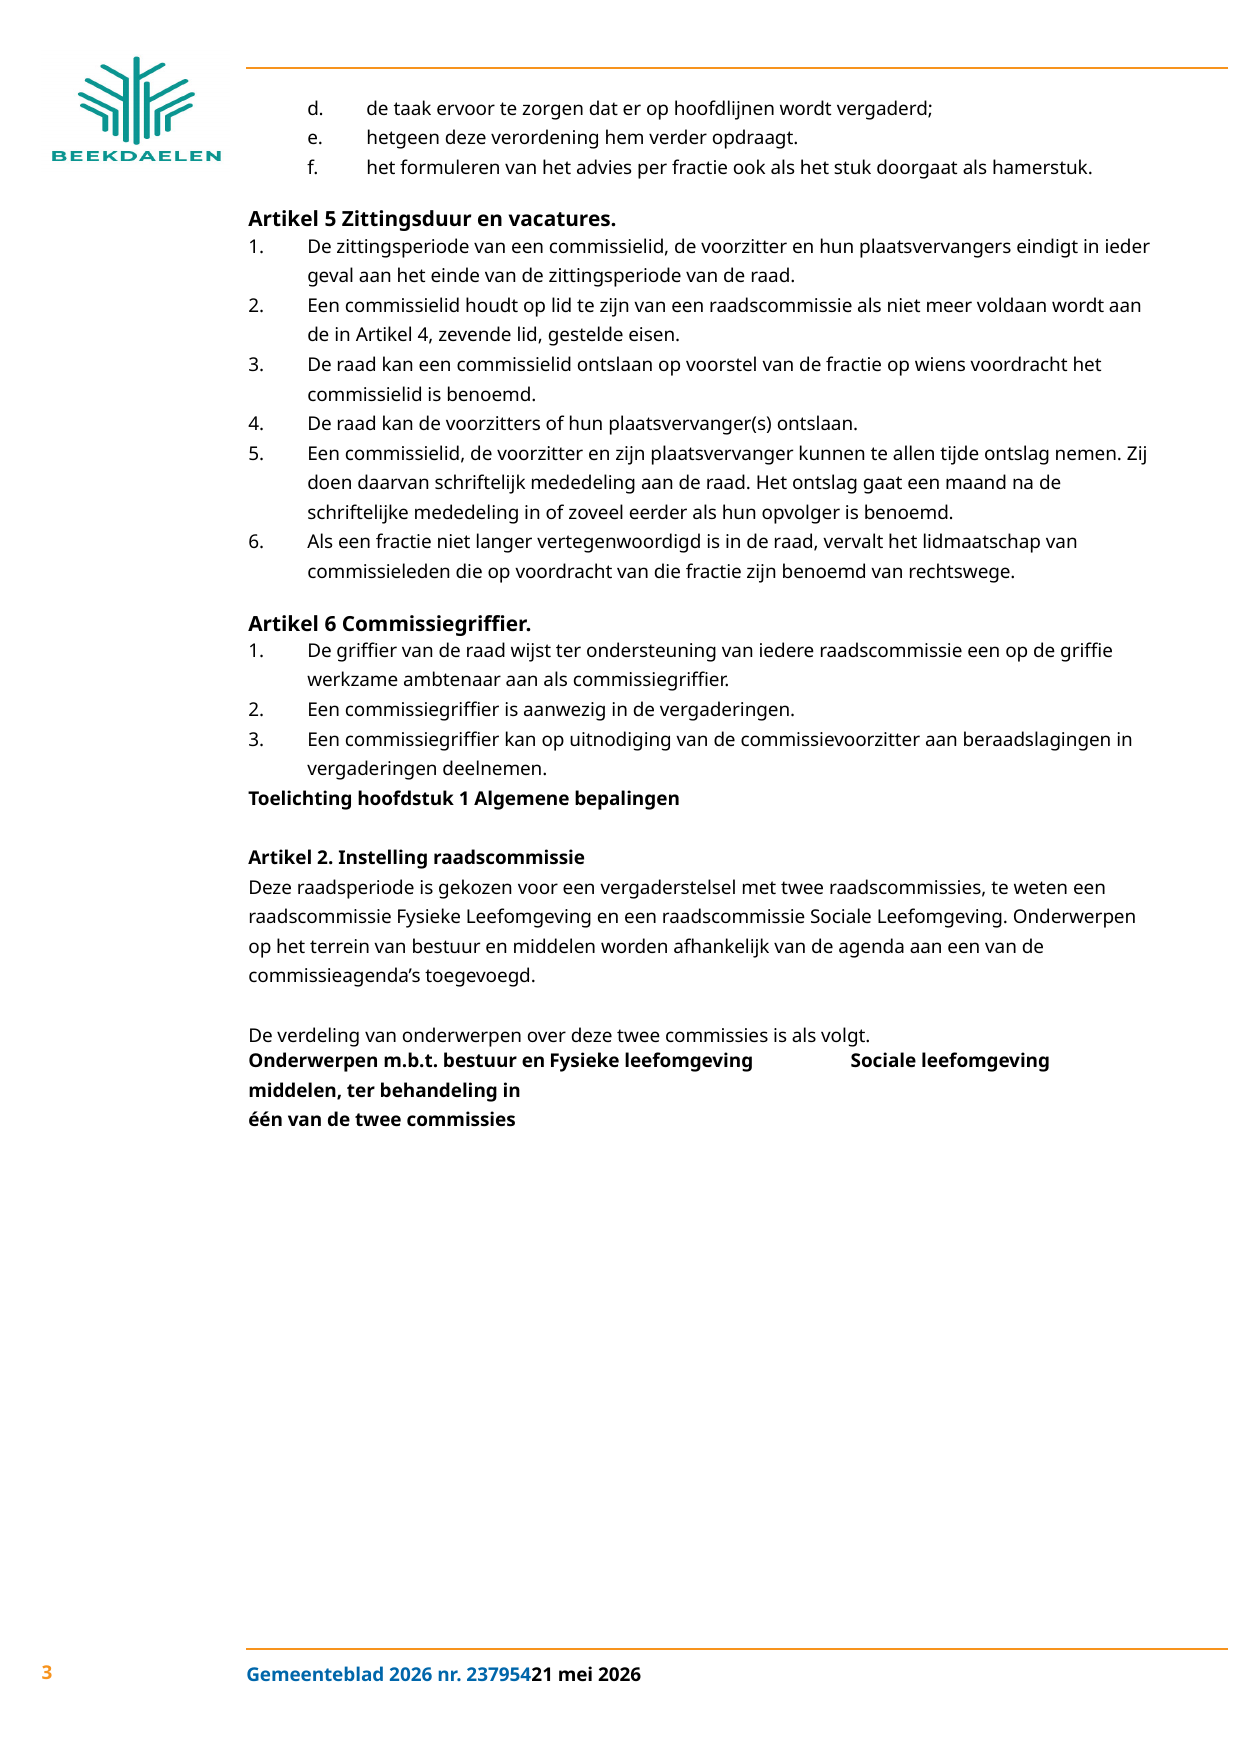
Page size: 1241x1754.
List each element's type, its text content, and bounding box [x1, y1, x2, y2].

list De griffier van de raad wijst ter ondersteuning van iedere raadscommissie een op de griffie werkzame ambtenaar aan als commissiegriffier. [248, 637, 1152, 692]
list De zittingsperiode van een commissielid, de voorzitter en hun plaatsvervangers eindigt in ieder geval aan het einde van de zittingsperiode van de raad. [248, 233, 1152, 288]
list hetgeen deze verordening hem verder opdraagt. [307, 124, 1152, 150]
list De raad kan de voorzitters of hun plaatsvervanger(s) ontslaan. [248, 410, 1152, 436]
table_cell Fysieke leefomgeving [549, 1048, 850, 1132]
text Artikel 6 Commissiegriffier. [248, 609, 1152, 637]
text Toelichting hoofdstuk 1 Algemene bepalingen [248, 785, 1152, 811]
list Een commissiegriffier kan op uitnodiging van de commissievoorzitter aan beraadslagingen in vergaderingen deelnemen. [248, 726, 1152, 781]
table_header Artikel 2. Instelling raadscommissie Deze raadsperiode is gekozen voor een vergaderstelsel met twee raadscommissies, te weten een raadscommissie Fysieke Leefomgeving en een raadscommissie Sociale Leefomgeving. Onderwerpen op het terrein van bestuur en middelen worden afhankelijk van de agenda aan een van de commissieagenda’s toegevoegd. De verdeling van onderwerpen over deze twee commissies is als volgt. [248, 844, 1152, 1047]
picture [41, 47, 231, 172]
list het formuleren van het advies per fractie ook als het stuk doorgaat als hamerstuk. [307, 154, 1152, 180]
list Een commissielid houdt op lid te zijn van een raadscommissie als niet meer voldaan wordt aan de in Artikel 4, zevende lid, gestelde eisen. [248, 292, 1152, 347]
list Een commissiegriffier is aanwezig in de vergaderingen. [248, 696, 1152, 722]
table_cell Sociale leefomgeving [850, 1048, 1152, 1132]
table_cell Onderwerpen m.b.t. bestuur en middelen, ter behandeling in één van de twee commissies [248, 1048, 549, 1132]
list De raad kan een commissielid ontslaan op voorstel van de fractie op wiens voordracht het commissielid is benoemd. [248, 351, 1152, 406]
text Artikel 5 Zittingsduur en vacatures. [248, 204, 1152, 233]
list Als een fractie niet langer vertegenwoordigd is in de raad, vervalt het lidmaatschap van commissieleden die op voordracht van die fractie zijn benoemd van rechtswege. [248, 529, 1152, 584]
list Een commissielid, de voorzitter en zijn plaatsvervanger kunnen te allen tijde ontslag nemen. Zij doen daarvan schriftelijk mededeling aan de raad. Het ontslag gaat een maand na de schriftelijke mededeling in of zoveel eerder als hun opvolger is benoemd. [248, 440, 1152, 525]
list de taak ervoor te zorgen dat er op hoofdlijnen wordt vergaderd; [307, 95, 1152, 121]
